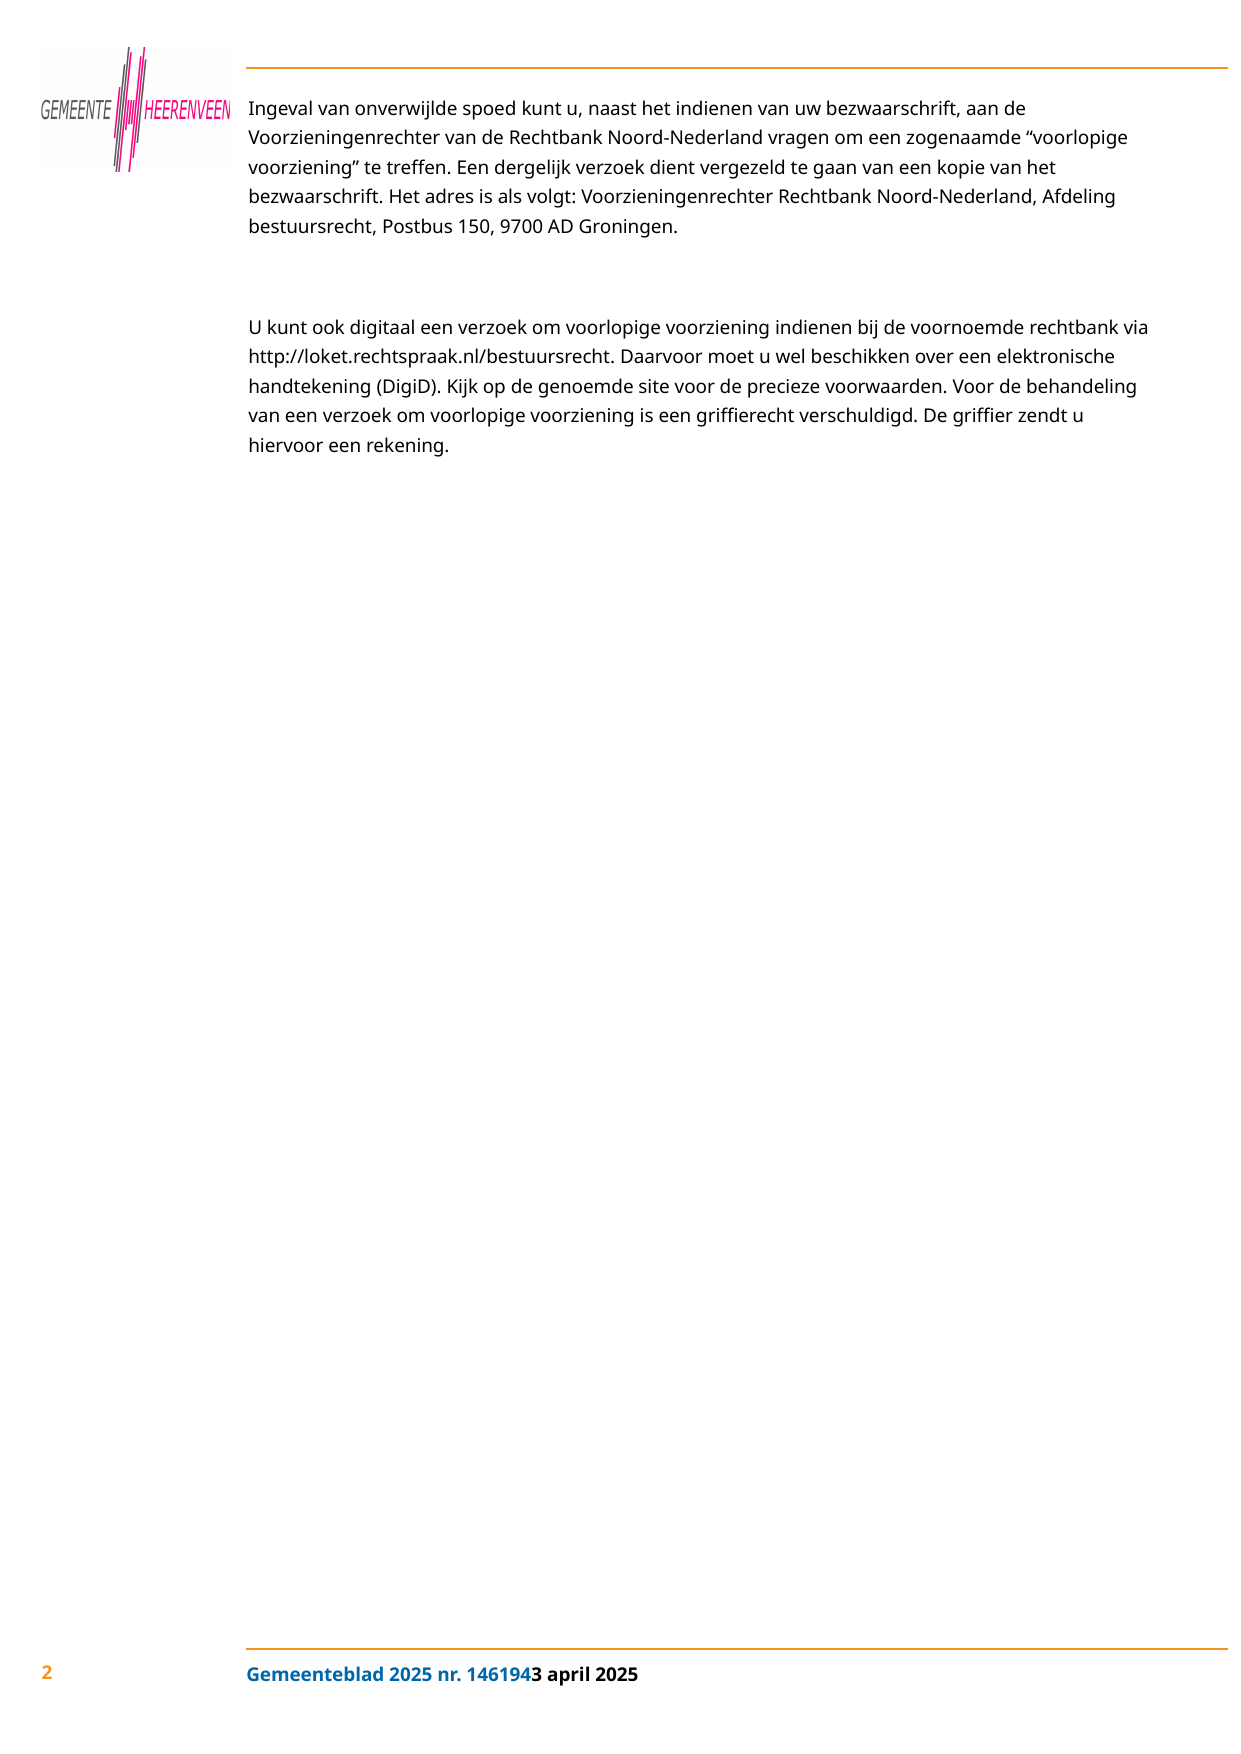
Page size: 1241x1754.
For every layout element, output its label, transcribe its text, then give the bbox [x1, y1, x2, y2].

picture [41, 47, 231, 172]
text Ingeval van onverwijlde spoed kunt u, naast het indienen van uw bezwaarschrift, aan de Voorzieningenrechter van de Rechtbank Noord-Nederland vragen om een zogenaamde “voorlopige voorziening” te treffen. Een dergelijk verzoek dient vergezeld te gaan van een kopie van het bezwaarschrift. Het adres is als volgt: Voorzieningenrechter Rechtbank Noord-Nederland, Afdeling bestuursrecht, Postbus 150, 9700 AD Groningen. [248, 95, 1152, 239]
text U kunt ook digitaal een verzoek om voorlopige voorziening indienen bij de voornoemde rechtbank via http://loket.rechtspraak.nl/bestuursrecht. Daarvoor moet u wel beschikken over een elektronische handtekening (DigiD). Kijk op de genoemde site voor de precieze voorwaarden. Voor de behandeling van een verzoek om voorlopige voorziening is een griffierecht verschuldigd. De griffier zendt u hiervoor een rekening. [248, 314, 1152, 458]
